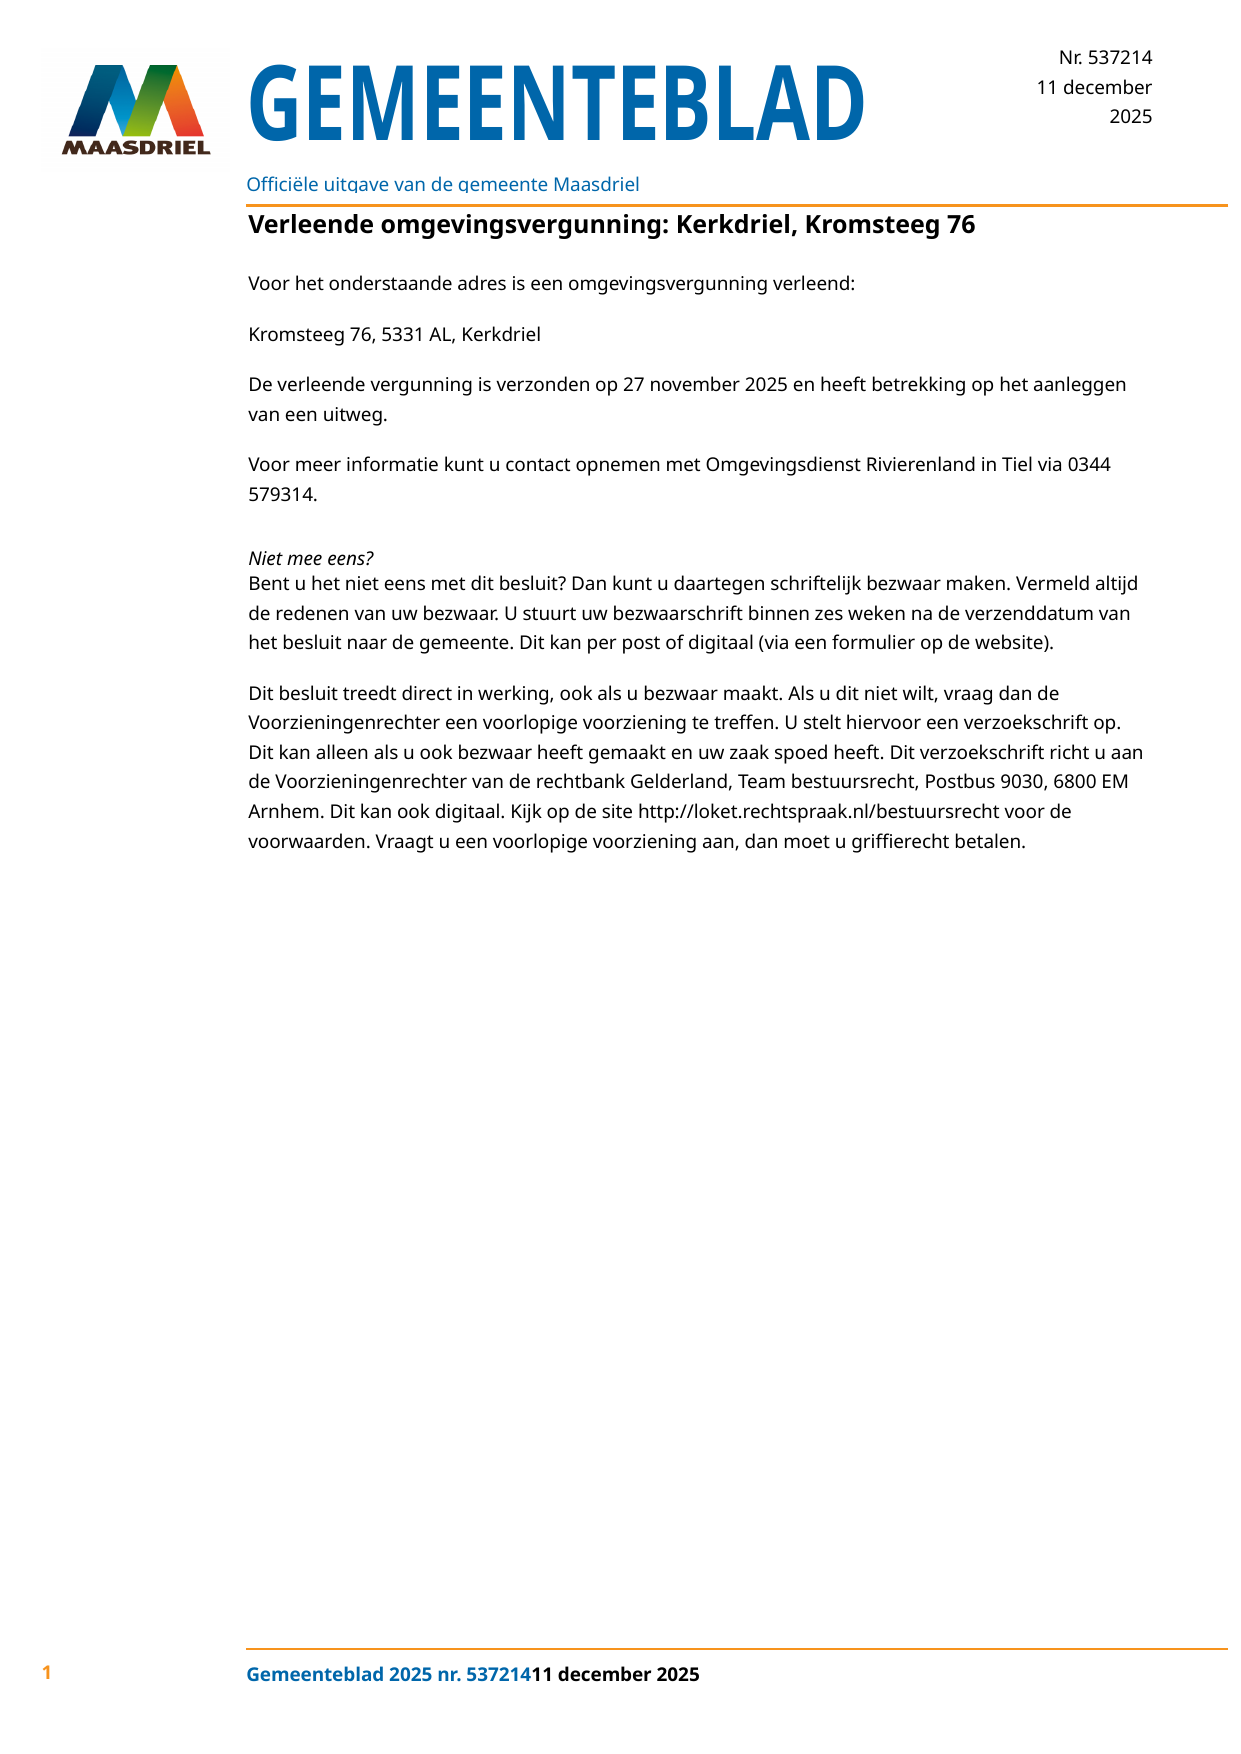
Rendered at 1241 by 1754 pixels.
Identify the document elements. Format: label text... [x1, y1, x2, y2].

picture [41, 47, 231, 172]
text De verleende vergunning is verzonden op 27 november 2025 en heeft betrekking op het aanleggen van een uitweg. [248, 371, 1152, 426]
text Verleende omgevingsvergunning: Kerkdriel, Kromsteeg 76 [248, 207, 1152, 241]
text Niet mee eens? [248, 545, 1152, 570]
text Bent u het niet eens met dit besluit? Dan kunt u daartegen schriftelijk bezwaar maken. Vermeld altijd de redenen van uw bezwaar. U stuurt uw bezwaarschrift binnen zes weken na de verzenddatum van het besluit naar de gemeente. Dit kan per post of digitaal (via een formulier op de website). [248, 570, 1152, 655]
text Kromsteeg 76, 5331 AL, Kerkdriel [248, 321, 1152, 346]
text Dit besluit treedt direct in werking, ook als u bezwaar maakt. Als u dit niet wilt, vraag dan de Voorzieningenrechter een voorlopige voorziening te treffen. U stelt hiervoor een verzoekschrift op. Dit kan alleen als u ook bezwaar heeft gemaakt en uw zaak spoed heeft. Dit verzoekschrift richt u aan de Voorzieningenrechter van de rechtbank Gelderland, Team bestuursrecht, Postbus 9030, 6800 EM Arnhem. Dit kan ook digitaal. Kijk op de site http://loket.rechtspraak.nl/bestuursrecht voor de voorwaarden. Vraagt u een voorlopige voorziening aan, dan moet u griffierecht betalen. [248, 680, 1152, 854]
text Voor meer informatie kunt u contact opnemen met Omgevingsdienst Rivierenland in Tiel via 0344 579314. [248, 451, 1152, 506]
text Voor het onderstaande adres is een omgevingsvergunning verleend: [248, 270, 1152, 296]
